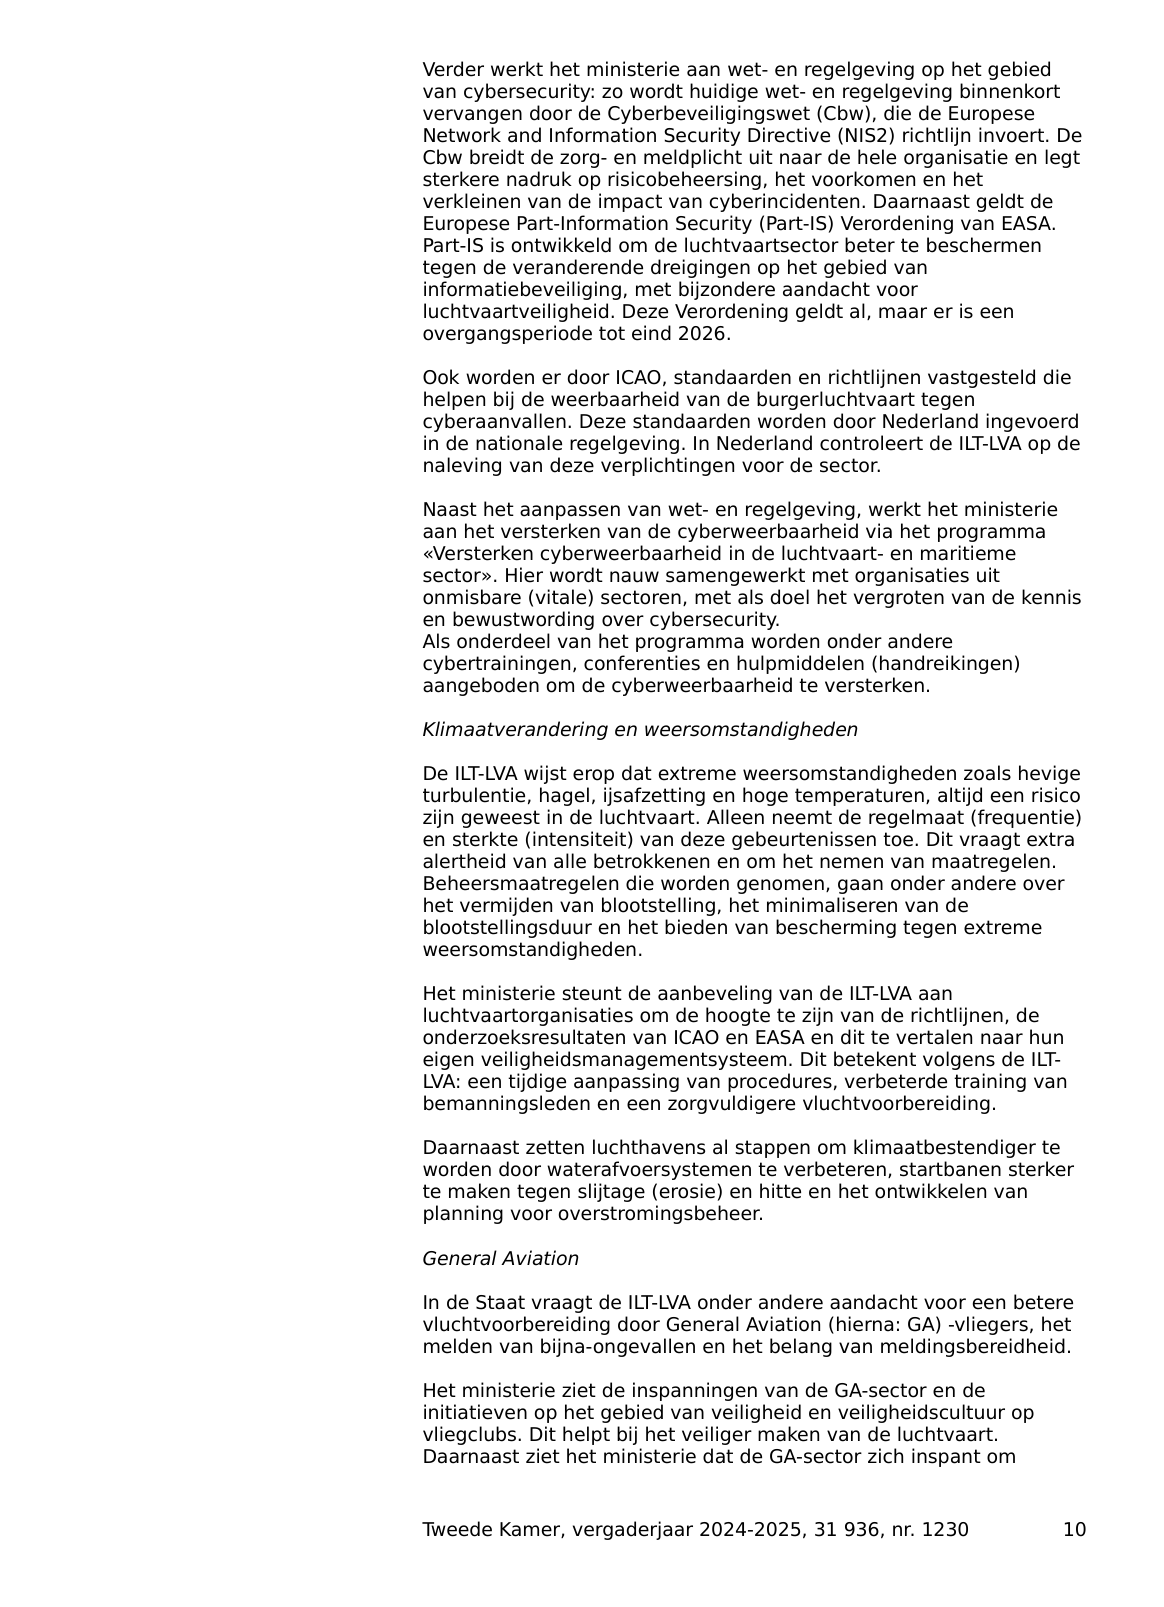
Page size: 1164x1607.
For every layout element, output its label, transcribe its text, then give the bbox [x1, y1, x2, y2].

subtitle General Aviation [422, 1247, 1087, 1269]
subtitle Klimaatverandering en weersomstandigheden [422, 719, 1087, 741]
text Ook worden er door ICAO, standaarden en richtlijnen vastgesteld die helpen bij de weerbaarheid van de burgerluchtvaart tegen cyberaanvallen. Deze standaarden worden door Nederland ingevoerd in de nationale regelgeving. In Nederland controleert de ILT-LVA op de naleving van deze verplichtingen voor de sector. [422, 367, 1087, 477]
text De ILT-LVA wijst erop dat extreme weersomstandigheden zoals hevige turbulentie, hagel, ijsafzetting en hoge temperaturen, altijd een risico zijn geweest in de luchtvaart. Alleen neemt de regelmaat (frequentie) en sterkte (intensiteit) van deze gebeurtenissen toe. Dit vraagt extra alertheid van alle betrokkenen en om het nemen van maatregelen. Beheersmaatregelen die worden genomen, gaan onder andere over het vermijden van blootstelling, het minimaliseren van de blootstellingsduur en het bieden van bescherming tegen extreme weersomstandigheden. [422, 763, 1087, 961]
text Daarnaast zetten luchthavens al stappen om klimaatbestendiger te worden door waterafvoersystemen te verbeteren, startbanen sterker te maken tegen slijtage (erosie) en hitte en het ontwikkelen van planning voor overstromingsbeheer. [422, 1137, 1087, 1225]
text Als onderdeel van het programma worden onder andere cybertrainingen, conferenties en hulpmiddelen (handreikingen) aangeboden om de cyberweerbaarheid te versterken. [422, 631, 1087, 697]
text Verder werkt het ministerie aan wet- en regelgeving op het gebied van cybersecurity: zo wordt huidige wet- en regelgeving binnenkort vervangen door de Cyberbeveiligingswet (Cbw), die de Europese Network and Information Security Directive (NIS2) richtlijn invoert. De Cbw breidt de zorg- en meldplicht uit naar de hele organisatie en legt sterkere nadruk op risicobeheersing, het voorkomen en het verkleinen van de impact van cyberincidenten. Daarnaast geldt de Europese Part-Information Security (Part-IS) Verordening van EASA. Part-IS is ontwikkeld om de luchtvaartsector beter te beschermen tegen de veranderende dreigingen op het gebied van informatiebeveiliging, met bijzondere aandacht voor luchtvaartveiligheid. Deze Verordening geldt al, maar er is een overgangsperiode tot eind 2026. [422, 59, 1087, 345]
text Het ministerie ziet de inspanningen van de GA-sector en de initiatieven op het gebied van veiligheid en veiligheidscultuur op vliegclubs. Dit helpt bij het veiliger maken van de luchtvaart. Daarnaast ziet het ministerie dat de GA-sector zich inspant om [422, 1380, 1087, 1468]
text Naast het aanpassen van wet- en regelgeving, werkt het ministerie aan het versterken van de cyberweerbaarheid via het programma «Versterken cyberweerbaarheid in de luchtvaart- en maritieme sector». Hier wordt nauw samengewerkt met organisaties uit onmisbare (vitale) sectoren, met als doel het vergroten van de kennis en bewustwording over cybersecurity. [422, 499, 1087, 631]
text Het ministerie steunt de aanbeveling van de ILT-LVA aan luchtvaartorganisaties om de hoogte te zijn van de richtlijnen, de onderzoeksresultaten van ICAO en EASA en dit te vertalen naar hun eigen veiligheidsmanagementsysteem. Dit betekent volgens de ILT-LVA: een tijdige aanpassing van procedures, verbeterde training van bemanningsleden en een zorgvuldigere vluchtvoorbereiding. [422, 983, 1087, 1115]
text In de Staat vraagt de ILT-LVA onder andere aandacht voor een betere vluchtvoorbereiding door General Aviation (hierna: GA) -vliegers, het melden van bijna-ongevallen en het belang van meldingsbereidheid. [422, 1292, 1087, 1357]
